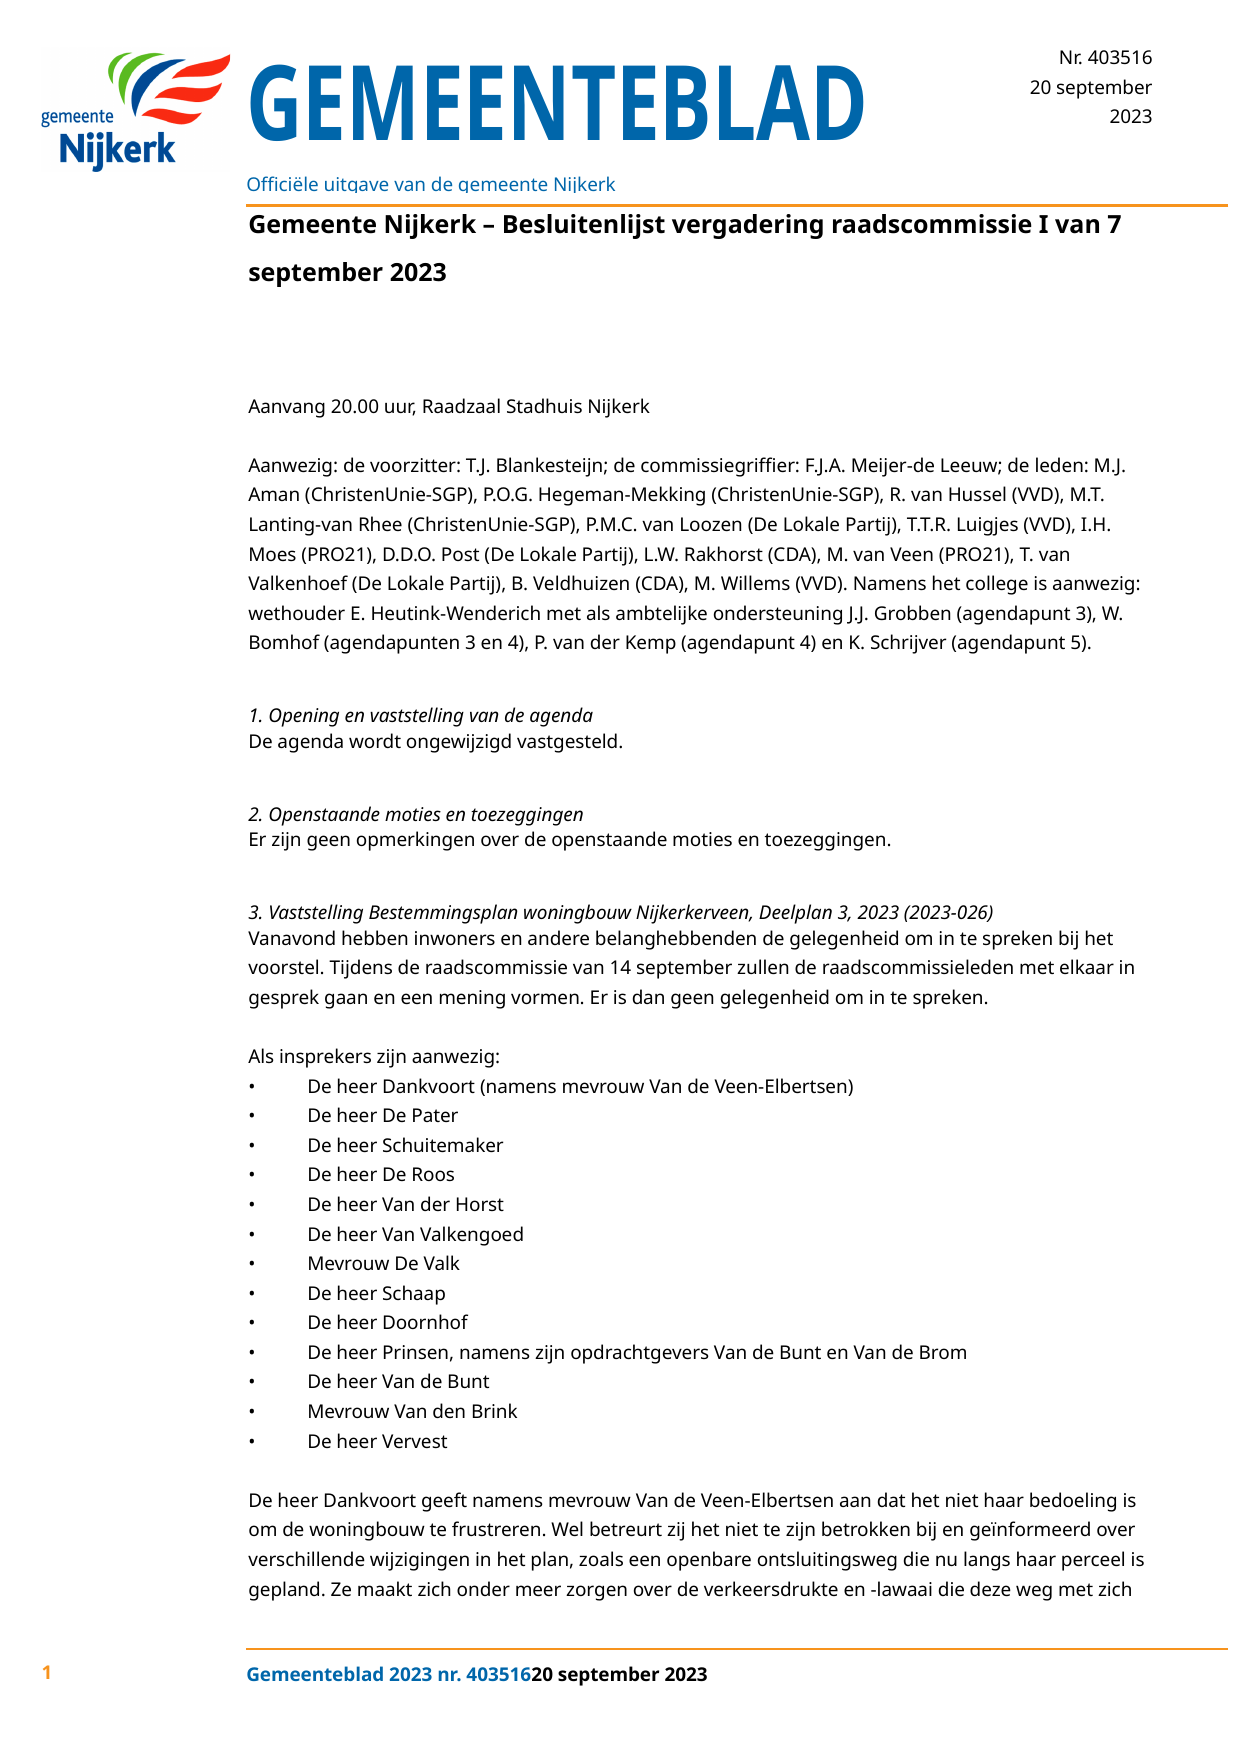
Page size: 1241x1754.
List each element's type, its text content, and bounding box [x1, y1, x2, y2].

list De heer Vervest [248, 1428, 1152, 1453]
list De heer De Roos [248, 1162, 1152, 1187]
list De heer Van Valkengoed [248, 1221, 1152, 1246]
text 2. Openstaande moties en toezeggingen [248, 801, 1152, 826]
list De heer Prinsen, namens zijn opdrachtgevers Van de Bunt en Van de Brom [248, 1339, 1152, 1365]
text Aanvang 20.00 uur, Raadzaal Stadhuis Nijkerk [248, 393, 1152, 419]
text Als insprekers zijn aanwezig: [248, 1043, 1152, 1069]
list De heer Schaap [248, 1280, 1152, 1306]
text De agenda wordt ongewijzigd vastgesteld. [248, 728, 1152, 754]
text Vanavond hebben inwoners en andere belanghebbenden de gelegenheid om in te spreken bij het voorstel. Tijdens de raadscommissie van 14 september zullen de raadscommissieleden met elkaar in gesprek gaan en een mening vormen. Er is dan geen gelegenheid om in te spreken. [248, 925, 1152, 1010]
list De heer Van der Horst [248, 1191, 1152, 1217]
text Er zijn geen opmerkingen over de openstaande moties en toezeggingen. [248, 826, 1152, 852]
picture [41, 47, 231, 172]
list De heer Schuitemaker [248, 1132, 1152, 1158]
text 3. Vaststelling Bestemmingsplan woningbouw Nijkerkerveen, Deelplan 3, 2023 (2023-026) [248, 899, 1152, 925]
text De heer Dankvoort geeft namens mevrouw Van de Veen-Elbertsen aan dat het niet haar bedoeling is om de woningbouw te frustreren. Wel betreurt zij het niet te zijn betrokken bij en geïnformeerd over verschillende wijzigingen in het plan, zoals een openbare ontsluitingsweg die nu langs haar perceel is gepland. Ze maakt zich onder meer zorgen over de verkeersdrukte en -lawaai die deze weg met zich [248, 1487, 1152, 1601]
list De heer De Pater [248, 1102, 1152, 1128]
list De heer Dankvoort (namens mevrouw Van de Veen-Elbertsen) [248, 1073, 1152, 1098]
list De heer Van de Bunt [248, 1369, 1152, 1394]
list De heer Doornhof [248, 1309, 1152, 1335]
text Gemeente Nijkerk – Besluitenlijst vergadering raadscommissie I van 7 september 2023 [248, 207, 1152, 288]
list Mevrouw De Valk [248, 1250, 1152, 1276]
list Mevrouw Van den Brink [248, 1398, 1152, 1424]
text Aanwezig: de voorzitter: T.J. Blankesteijn; de commissiegriffier: F.J.A. Meijer-de Leeuw; de leden: M.J. Aman (ChristenUnie-SGP), P.O.G. Hegeman-Mekking (ChristenUnie-SGP), R. van Hussel (VVD), M.T. Lanting-van Rhee (ChristenUnie-SGP), P.M.C. van Loozen (De Lokale Partij), T.T.R. Luigjes (VVD), I.H. Moes (PRO21), D.D.O. Post (De Lokale Partij), L.W. Rakhorst (CDA), M. van Veen (PRO21), T. van Valkenhoef (De Lokale Partij), B. Veldhuizen (CDA), M. Willems (VVD). Namens het college is aanwezig: wethouder E. Heutink-Wenderich met als ambtelijke ondersteuning J.J. Grobben (agendapunt 3), W. Bomhof (agendapunten 3 en 4), P. van der Kemp (agendapunt 4) en K. Schrijver (agendapunt 5). [248, 452, 1152, 655]
text 1. Opening en vaststelling van de agenda [248, 702, 1152, 728]
